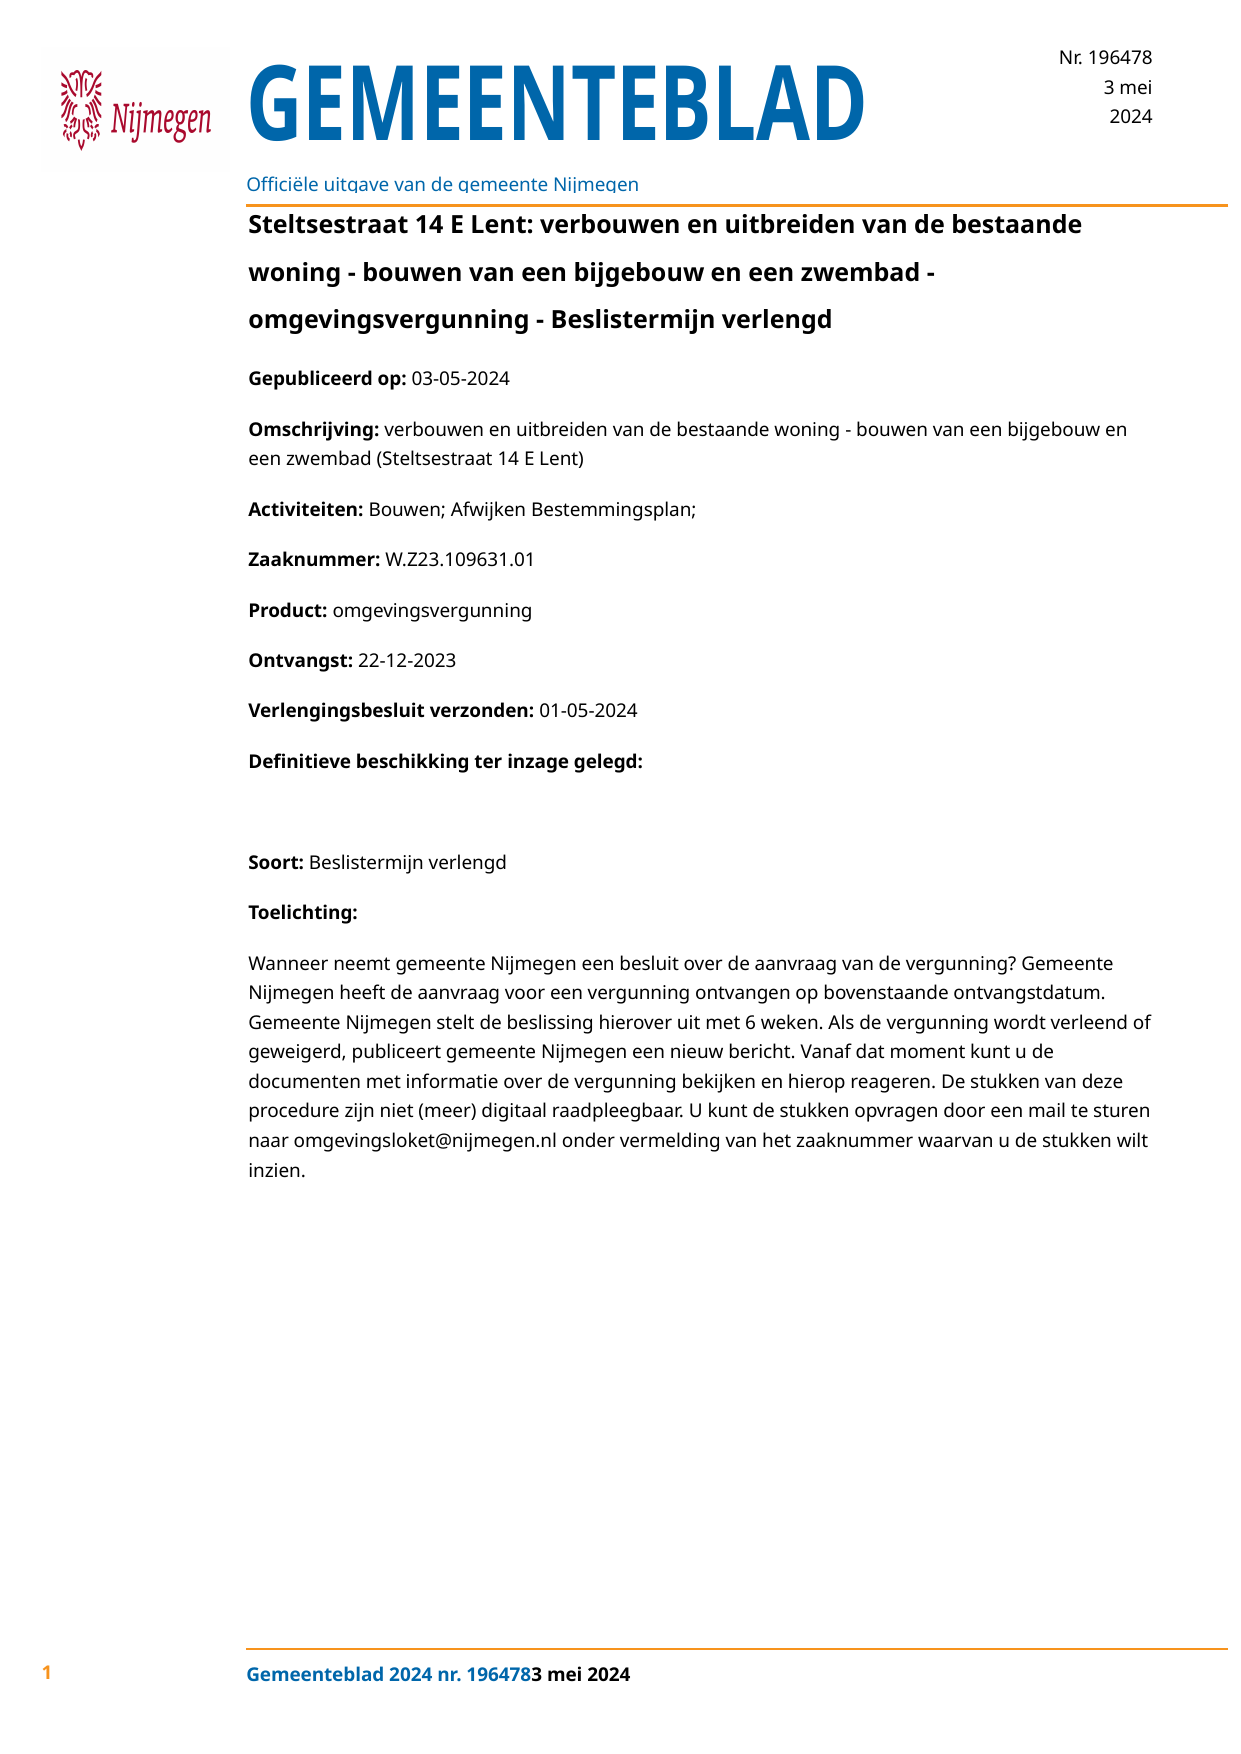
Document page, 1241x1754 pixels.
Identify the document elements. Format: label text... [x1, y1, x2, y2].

text Zaaknummer: W.Z23.109631.01 [248, 546, 1152, 572]
text Omschrijving: verbouwen en uitbreiden van de bestaande woning - bouwen van een bijgebouw en een zwembad (Steltsestraat 14 E Lent) [248, 416, 1152, 471]
text Soort: Beslistermijn verlengd [248, 849, 1152, 874]
text Steltsestraat 14 E Lent: verbouwen en uitbreiden van de bestaande woning - bouwen van een bijgebouw en een zwembad - omgevingsvergunning - Beslistermijn verlengd [248, 207, 1152, 336]
text Wanneer neemt gemeente Nijmegen een besluit over de aanvraag van de vergunning? Gemeente Nijmegen heeft de aanvraag voor een vergunning ontvangen op bovenstaande ontvangstdatum. Gemeente Nijmegen stelt de beslissing hierover uit met 6 weken. Als de vergunning wordt verleend of geweigerd, publiceert gemeente Nijmegen een nieuw bericht. Vanaf dat moment kunt u de documenten met informatie over de vergunning bekijken en hierop reageren. De stukken van deze procedure zijn niet (meer) digitaal raadpleegbaar. U kunt de stukken opvragen door een mail te sturen naar omgevingsloket@nijmegen.nl onder vermelding van het zaaknummer waarvan u de stukken wilt inzien. [248, 950, 1152, 1182]
text Ontvangst: 22-12-2023 [248, 647, 1152, 673]
text Activiteiten: Bouwen; Afwijken Bestemmingsplan; [248, 496, 1152, 522]
text Toelichting: [248, 899, 1152, 925]
text Gepubliceerd op: 03-05-2024 [248, 366, 1152, 391]
picture [41, 47, 231, 172]
text Product: omgevingsvergunning [248, 597, 1152, 622]
text Verlengingsbesluit verzonden: 01-05-2024 [248, 698, 1152, 723]
text Definitieve beschikking ter inzage gelegd: [248, 748, 1152, 774]
